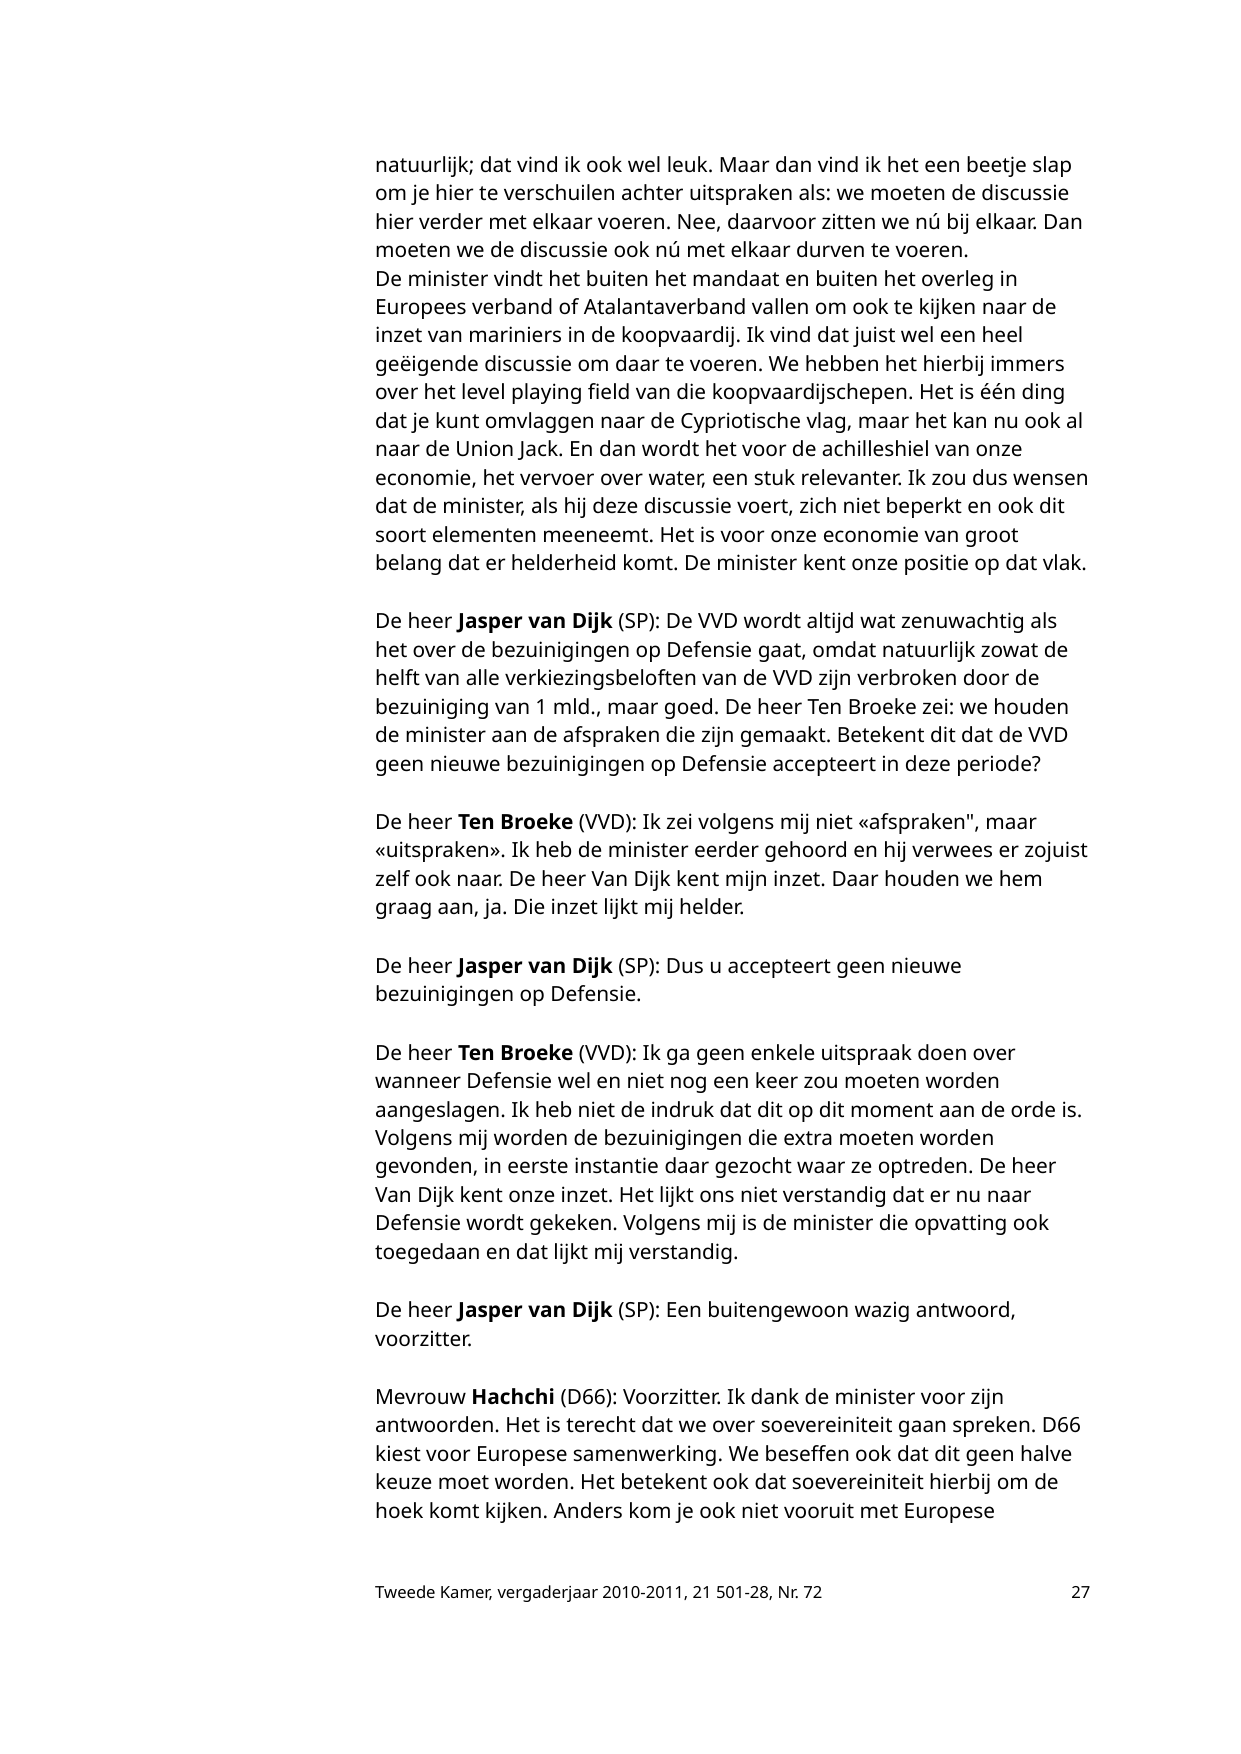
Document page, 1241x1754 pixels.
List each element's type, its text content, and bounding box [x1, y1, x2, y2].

text De heer Ten Broeke (VVD): Ik ga geen enkele uitspraak doen over wanneer Defensie wel en niet nog een keer zou moeten worden aangeslagen. Ik heb niet de indruk dat dit op dit moment aan de orde is. Volgens mij worden de bezuinigingen die extra moeten worden gevonden, in eerste instantie daar gezocht waar ze optreden. De heer Van Dijk kent onze inzet. Het lijkt ons niet verstandig dat er nu naar Defensie wordt gekeken. Volgens mij is de minister die opvatting ook toegedaan en dat lijkt mij verstandig. [375, 1038, 1090, 1265]
text De heer Jasper van Dijk (SP): De VVD wordt altijd wat zenuwachtig als het over de bezuinigingen op Defensie gaat, omdat natuurlijk zowat de helft van alle verkiezingsbeloften van de VVD zijn verbroken door de bezuiniging van 1 mld., maar goed. De heer Ten Broeke zei: we houden de minister aan de afspraken die zijn gemaakt. Betekent dit dat de VVD geen nieuwe bezuinigingen op Defensie accepteert in deze periode? [375, 607, 1090, 777]
text De minister vindt het buiten het mandaat en buiten het overleg in Europees verband of Atalantaverband vallen om ook te kijken naar de inzet van mariniers in de koopvaardij. Ik vind dat juist wel een heel geëigende discussie om daar te voeren. We hebben het hierbij immers over het level playing field van die koopvaardijschepen. Het is één ding dat je kunt omvlaggen naar de Cypriotische vlag, maar het kan nu ook al naar de Union Jack. En dan wordt het voor de achilleshiel van onze economie, het vervoer over water, een stuk relevanter. Ik zou dus wensen dat de minister, als hij deze discussie voert, zich niet beperkt en ook dit soort elementen meeneemt. Het is voor onze economie van groot belang dat er helderheid komt. De minister kent onze positie op dat vlak. [375, 264, 1090, 577]
text De heer Jasper van Dijk (SP): Dus u accepteert geen nieuwe bezuinigingen op Defensie. [375, 951, 1090, 1008]
text natuurlijk; dat vind ik ook wel leuk. Maar dan vind ik het een beetje slap om je hier te verschuilen achter uitspraken als: we moeten de discussie hier verder met elkaar voeren. Nee, daarvoor zitten we nú bij elkaar. Dan moeten we de discussie ook nú met elkaar durven te voeren. [375, 150, 1090, 264]
text Mevrouw Hachchi (D66): Voorzitter. Ik dank de minister voor zijn antwoorden. Het is terecht dat we over soevereiniteit gaan spreken. D66 kiest voor Europese samenwerking. We beseffen ook dat dit geen halve keuze moet worden. Het betekent ook dat soevereiniteit hierbij om de hoek komt kijken. Anders kom je ook niet vooruit met Europese [375, 1382, 1090, 1524]
text De heer Ten Broeke (VVD): Ik zei volgens mij niet «afspraken", maar «uitspraken». Ik heb de minister eerder gehoord en hij verwees er zojuist zelf ook naar. De heer Van Dijk kent mijn inzet. Daar houden we hem graag aan, ja. Die inzet lijkt mij helder. [375, 807, 1090, 921]
text De heer Jasper van Dijk (SP): Een buitengewoon wazig antwoord, voorzitter. [375, 1295, 1090, 1352]
